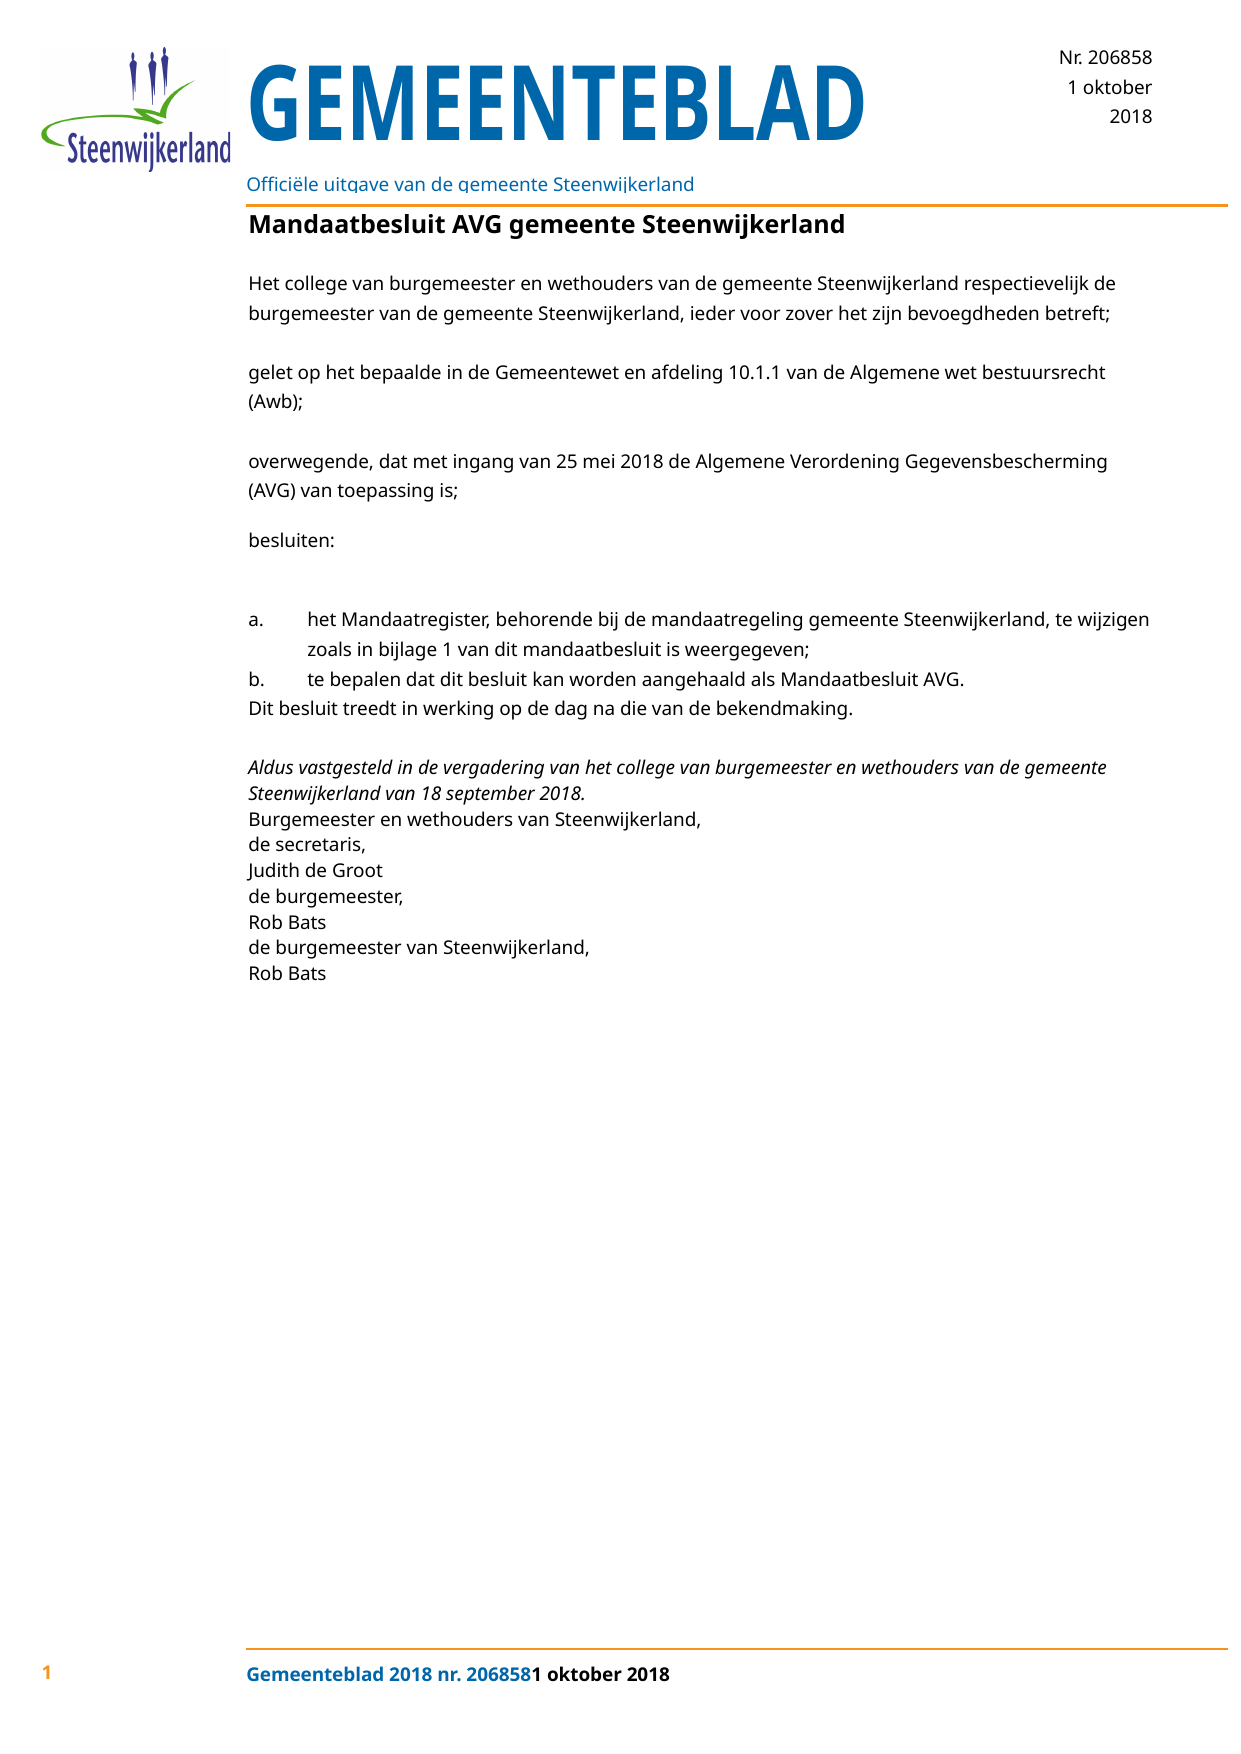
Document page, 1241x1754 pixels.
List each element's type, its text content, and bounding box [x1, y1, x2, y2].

text besluiten: [248, 528, 1152, 553]
text overwegende, dat met ingang van 25 mei 2018 de Algemene Verordening Gegevensbescherming (AVG) van toepassing is; [248, 448, 1152, 503]
text Het college van burgemeester en wethouders van de gemeente Steenwijkerland respectievelijk de burgemeester van de gemeente Steenwijkerland, ieder voor zover het zijn bevoegdheden betreft; [248, 270, 1152, 326]
text de burgemeester, [248, 883, 1152, 909]
text Rob Bats [248, 960, 1152, 986]
list het Mandaatregister, behorende bij de mandaatregeling gemeente Steenwijkerland, te wijzigen zoals in bijlage 1 van dit mandaatbesluit is weergegeven; [248, 607, 1152, 662]
text Aldus vastgesteld in de vergadering van het college van burgemeester en wethouders van de gemeente Steenwijkerland van 18 september 2018. [248, 754, 1152, 806]
list te bepalen dat dit besluit kan worden aangehaald als Mandaatbesluit AVG. [248, 666, 1152, 691]
text Rob Bats [248, 909, 1152, 934]
text de burgemeester van Steenwijkerland, [248, 934, 1152, 960]
text de secretaris, [248, 832, 1152, 857]
text Mandaatbesluit AVG gemeente Steenwijkerland [248, 207, 1152, 241]
text Dit besluit treedt in werking op de dag na die van de bekendmaking. [248, 695, 1152, 721]
text Judith de Groot [248, 857, 1152, 883]
picture [41, 47, 231, 172]
text gelet op het bepaalde in de Gemeentewet en afdeling 10.1.1 van de Algemene wet bestuursrecht (Awb); [248, 359, 1152, 414]
text Burgemeester en wethouders van Steenwijkerland, [248, 806, 1152, 832]
